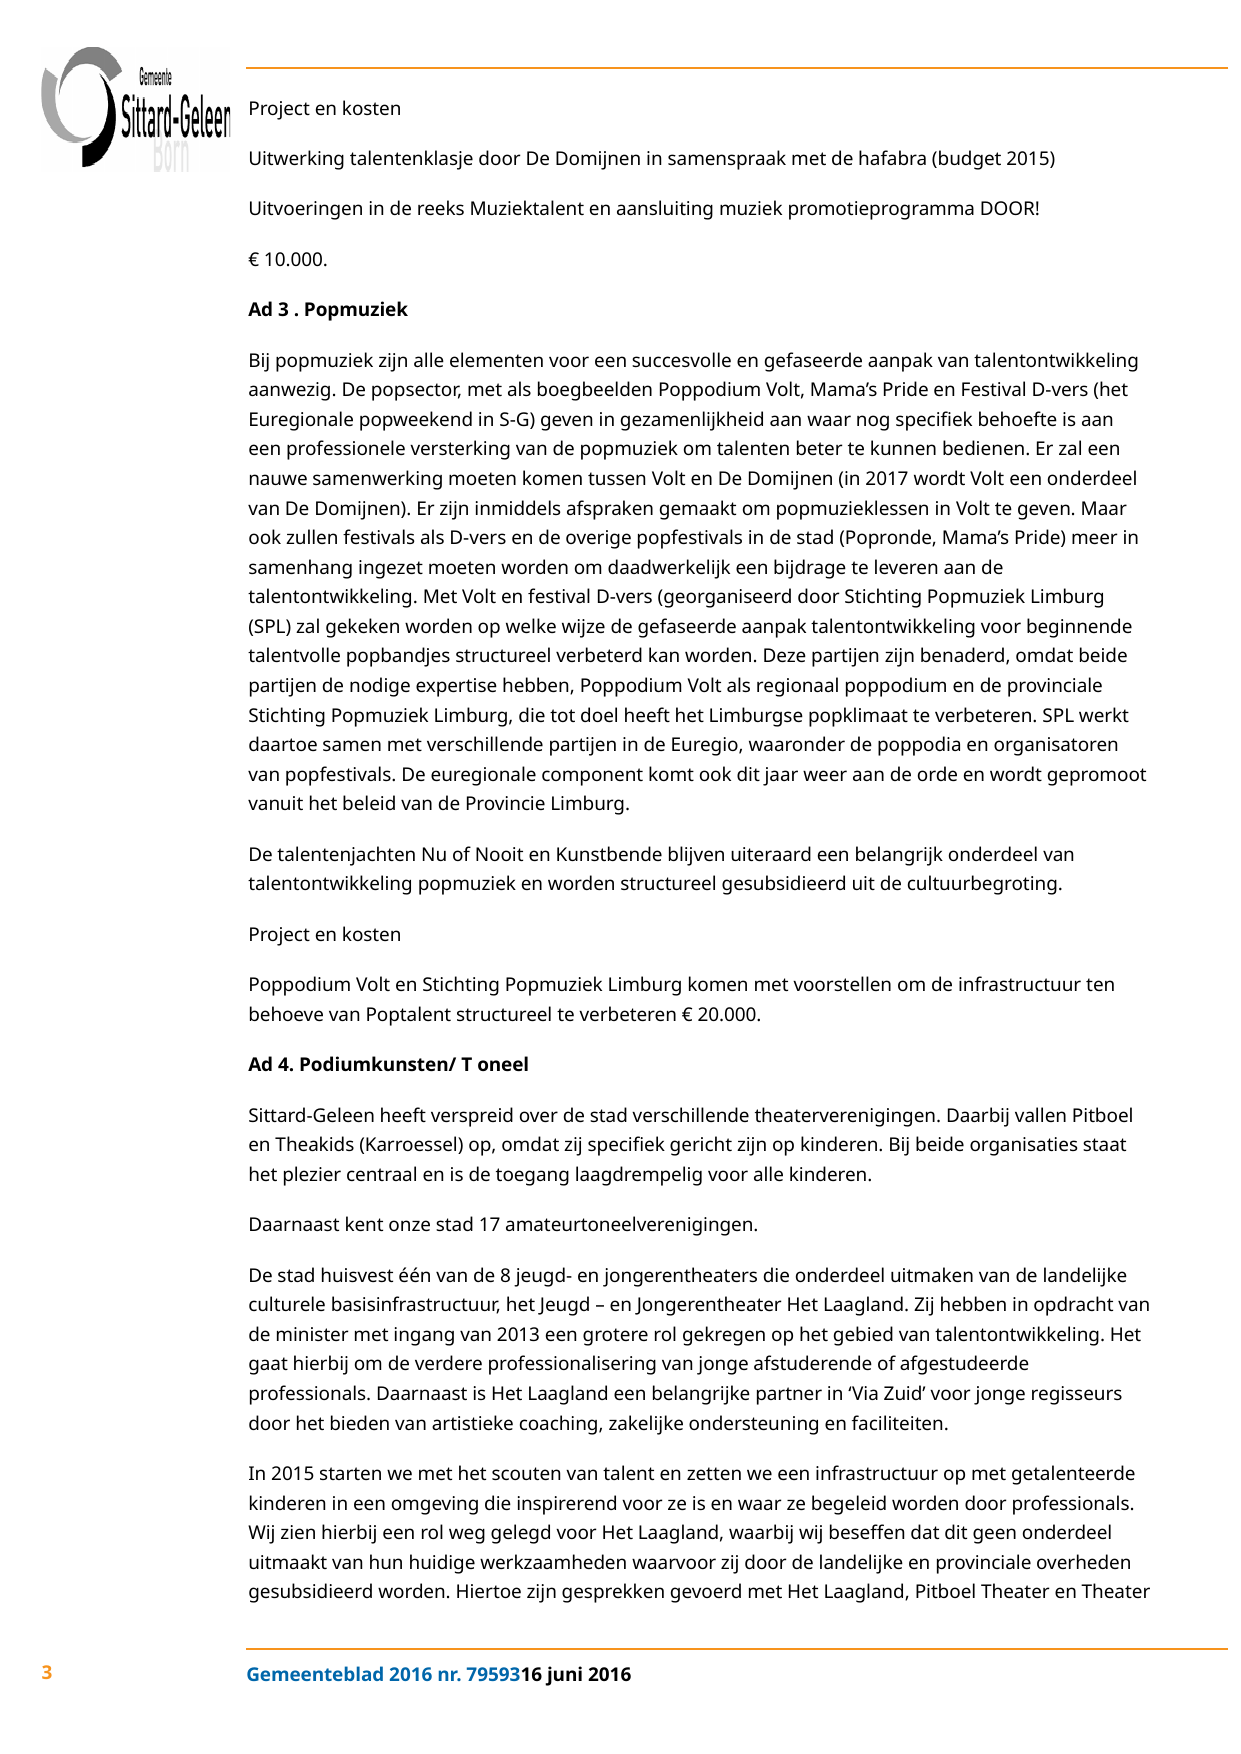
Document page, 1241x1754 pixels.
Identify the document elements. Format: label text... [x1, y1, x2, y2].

text Ad 3 . Popmuziek [248, 296, 1152, 322]
text Uitvoeringen in de reeks Muziektalent en aansluiting muziek promotieprogramma DOOR! [248, 196, 1152, 221]
text Uitwerking talentenklasje door De Domijnen in samenspraak met de hafabra (budget 2015) [248, 145, 1152, 171]
text Daarnaast kent onze stad 17 amateurtoneelverenigingen. [248, 1211, 1152, 1237]
picture [41, 47, 231, 172]
text De stad huisvest één van de 8 jeugd- en jongerentheaters die onderdeel uitmaken van de landelijke culturele basisinfrastructuur, het Jeugd – en Jongerentheater Het Laagland. Zij hebben in opdracht van de minister met ingang van 2013 een grotere rol gekregen op het gebied van talentontwikkeling. Het gaat hierbij om de verdere professionalisering van jonge afstuderende of afgestudeerde professionals. Daarnaast is Het Laagland een belangrijke partner in ‘Via Zuid’ voor jonge regisseurs door het bieden van artistieke coaching, zakelijke ondersteuning en faciliteiten. [248, 1262, 1152, 1436]
text Poppodium Volt en Stichting Popmuziek Limburg komen met voorstellen om de infrastructuur ten behoeve van Poptalent structureel te verbeteren € 20.000. [248, 971, 1152, 1027]
text In 2015 starten we met het scouten van talent en zetten we een infrastructuur op met getalenteerde kinderen in een omgeving die inspirerend voor ze is en waar ze begeleid worden door professionals. Wij zien hierbij een rol weg gelegd voor Het Laagland, waarbij wij beseffen dat dit geen onderdeel uitmaakt van hun huidige werkzaamheden waarvoor zij door de landelijke en provinciale overheden gesubsidieerd worden. Hiertoe zijn gesprekken gevoerd met Het Laagland, Pitboel Theater en Theater [248, 1460, 1152, 1604]
text Project en kosten [248, 921, 1152, 947]
text € 10.000. [248, 246, 1152, 272]
text Sittard-Geleen heeft verspreid over de stad verschillende theaterverenigingen. Daarbij vallen Pitboel en Theakids (Karroessel) op, omdat zij specifiek gericht zijn op kinderen. Bij beide organisaties staat het plezier centraal en is de toegang laagdrempelig voor alle kinderen. [248, 1102, 1152, 1187]
text Ad 4. Podiumkunsten/ T oneel [248, 1051, 1152, 1077]
text Bij popmuziek zijn alle elementen voor een succesvolle en gefaseerde aanpak van talentontwikkeling aanwezig. De popsector, met als boegbeelden Poppodium Volt, Mama’s Pride en Festival D-vers (het Euregionale popweekend in S-G) geven in gezamenlijkheid aan waar nog specifiek behoefte is aan een professionele versterking van de popmuziek om talenten beter te kunnen bedienen. Er zal een nauwe samenwerking moeten komen tussen Volt en De Domijnen (in 2017 wordt Volt een onderdeel van De Domijnen). Er zijn inmiddels afspraken gemaakt om popmuzieklessen in Volt te geven. Maar ook zullen festivals als D-vers en de overige popfestivals in de stad (Popronde, Mama’s Pride) meer in samenhang ingezet moeten worden om daadwerkelijk een bijdrage te leveren aan de talentontwikkeling. Met Volt en festival D-vers (georganiseerd door Stichting Popmuziek Limburg (SPL) zal gekeken worden op welke wijze de gefaseerde aanpak talentontwikkeling voor beginnende talentvolle popbandjes structureel verbeterd kan worden. Deze partijen zijn benaderd, omdat beide partijen de nodige expertise hebben, Poppodium Volt als regionaal poppodium en de provinciale Stichting Popmuziek Limburg, die tot doel heeft het Limburgse popklimaat te verbeteren. SPL werkt daartoe samen met verschillende partijen in de Euregio, waaronder de poppodia en organisatoren van popfestivals. De euregionale component komt ook dit jaar weer aan de orde en wordt gepromoot vanuit het beleid van de Provincie Limburg. [248, 347, 1152, 816]
text Project en kosten [248, 95, 1152, 121]
text De talentenjachten Nu of Nooit en Kunstbende blijven uiteraard een belangrijk onderdeel van talentontwikkeling popmuziek en worden structureel gesubsidieerd uit de cultuurbegroting. [248, 841, 1152, 896]
